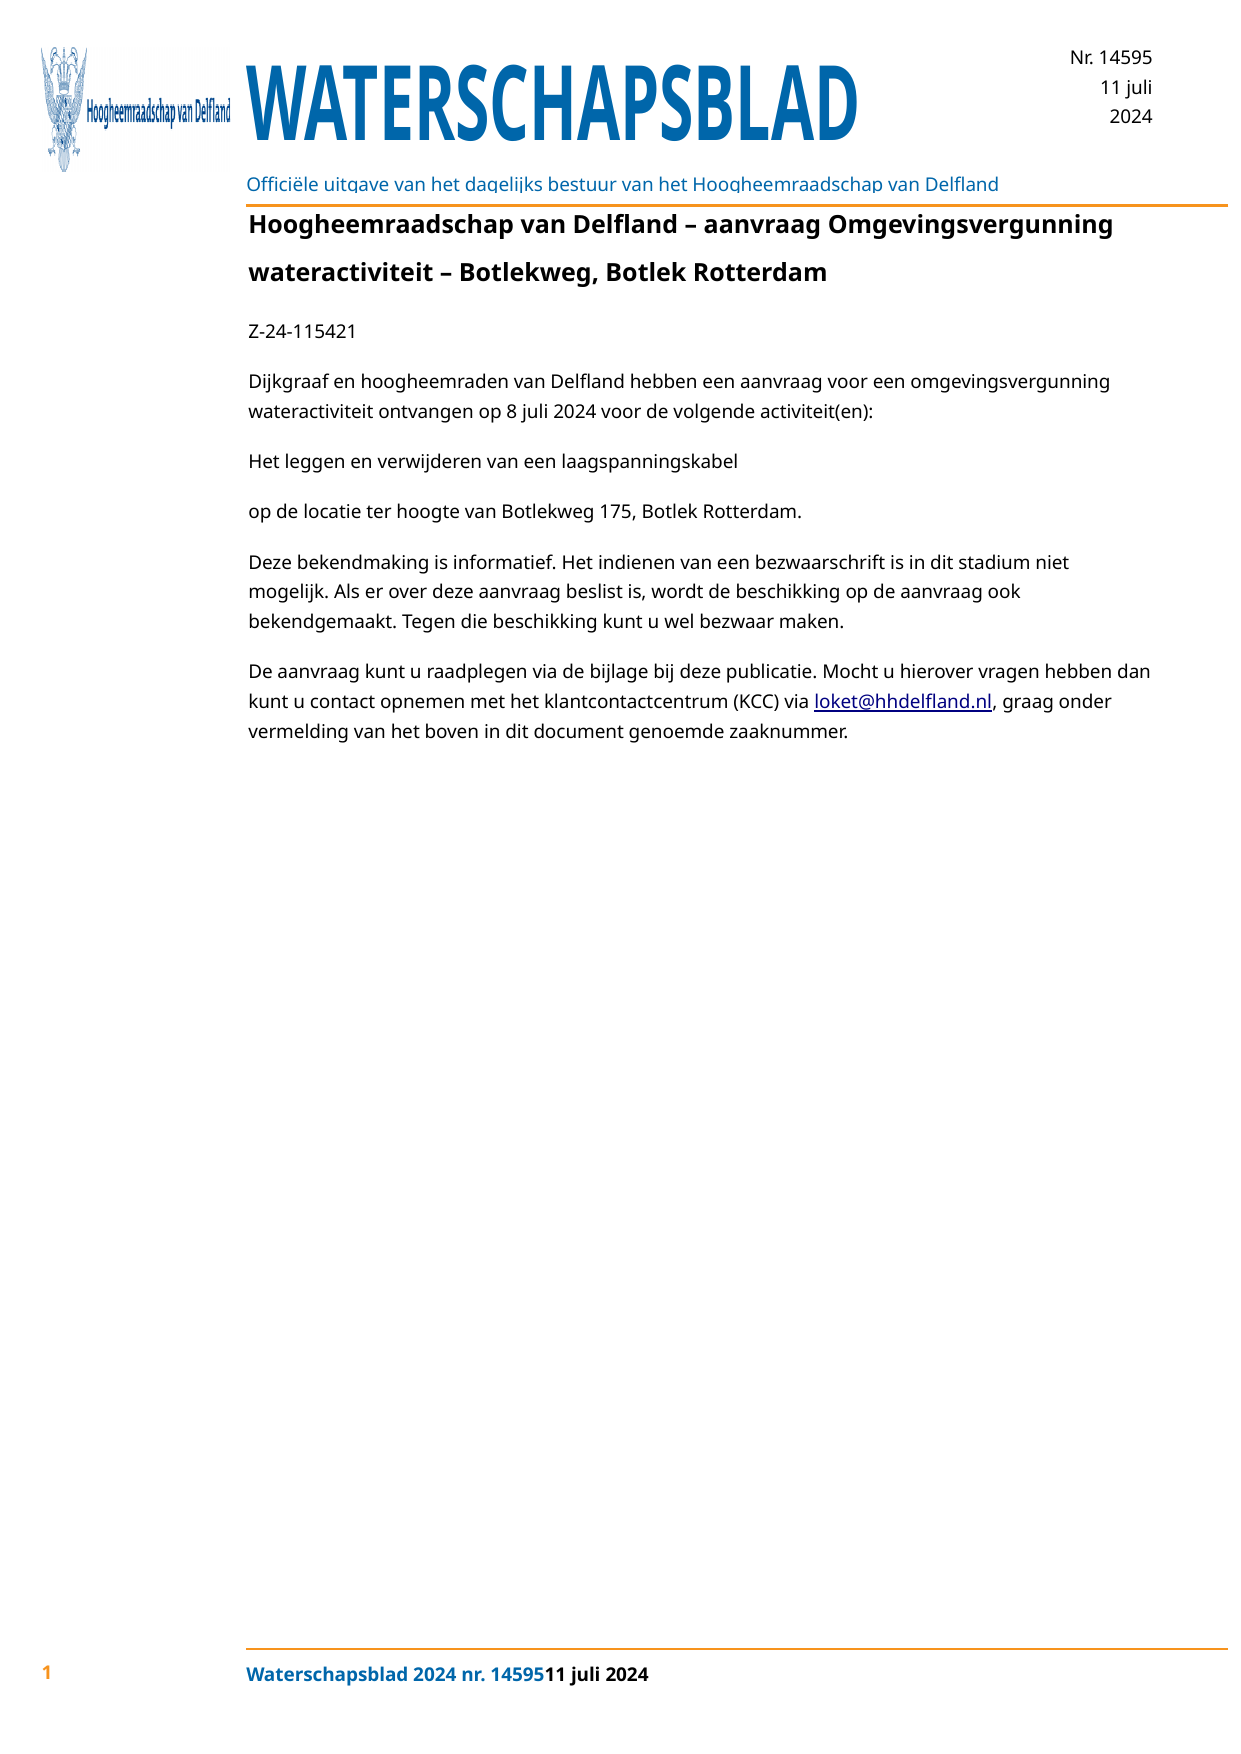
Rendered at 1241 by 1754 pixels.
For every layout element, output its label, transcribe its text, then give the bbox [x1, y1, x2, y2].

text Het leggen en verwijderen van een laagspanningskabel [248, 448, 1152, 474]
text Deze bekendmaking is informatief. Het indienen van een bezwaarschrift is in dit stadium niet mogelijk. Als er over deze aanvraag beslist is, wordt de beschikking op de aanvraag ook bekendgemaakt. Tegen die beschikking kunt u wel bezwaar maken. [248, 549, 1152, 634]
picture [41, 47, 231, 172]
text De aanvraag kunt u raadplegen via de bijlage bij deze publicatie. Mocht u hierover vragen hebben dan kunt u contact opnemen met het klantcontactcentrum (KCC) via loket@hhdelfland.nl, graag onder vermelding van het boven in dit document genoemde zaaknummer. [248, 659, 1152, 744]
text Hoogheemraadschap van Delfland – aanvraag Omgevingsvergunning wateractiviteit – Botlekweg, Botlek Rotterdam [248, 207, 1152, 288]
text op de locatie ter hoogte van Botlekweg 175, Botlek Rotterdam. [248, 499, 1152, 524]
text Z-24-115421 [248, 318, 1152, 344]
text Dijkgraaf en hoogheemraden van Delfland hebben een aanvraag voor een omgevingsvergunning wateractiviteit ontvangen op 8 juli 2024 voor de volgende activiteit(en): [248, 368, 1152, 424]
